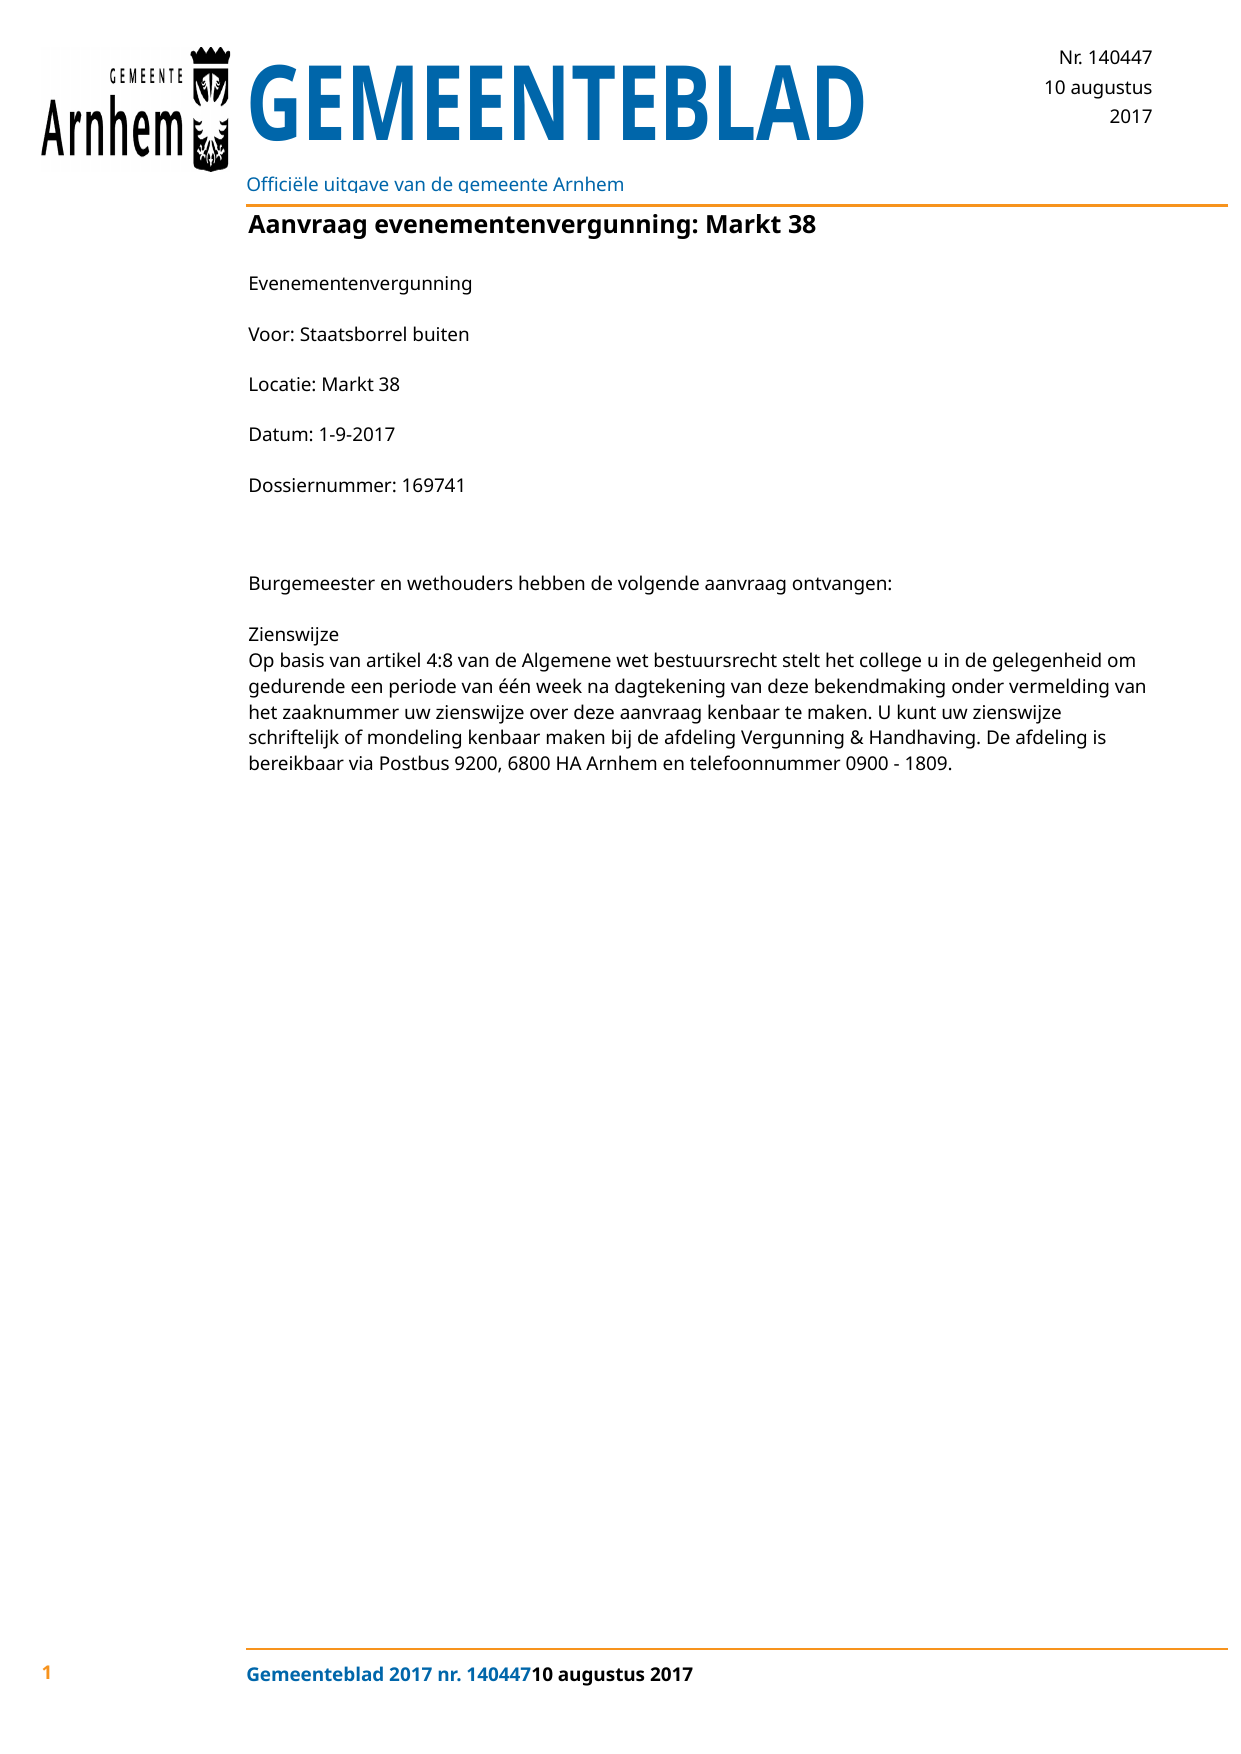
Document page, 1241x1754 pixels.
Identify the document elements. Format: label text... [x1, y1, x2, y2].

text Dossiernummer: 169741 [248, 472, 1152, 498]
text Aanvraag evenementenvergunning: Markt 38 [248, 207, 1152, 241]
text Locatie: Markt 38 [248, 371, 1152, 397]
text Burgemeester en wethouders hebben de volgende aanvraag ontvangen: [248, 570, 1152, 596]
text Zienswijze [248, 622, 1152, 647]
text Op basis van artikel 4:8 van de Algemene wet bestuursrecht stelt het college u in de gelegenheid om gedurende een periode van één week na dagtekening van deze bekendmaking onder vermelding van het zaaknummer uw zienswijze over deze aanvraag kenbaar te maken. U kunt uw zienswijze schriftelijk of mondeling kenbaar maken bij de afdeling Vergunning & Handhaving. De afdeling is bereikbaar via Postbus 9200, 6800 HA Arnhem en telefoonnummer 0900 - 1809. [248, 647, 1152, 776]
picture [41, 47, 231, 172]
text Evenementenvergunning [248, 270, 1152, 296]
text Voor: Staatsborrel buiten [248, 321, 1152, 346]
text Datum: 1-9-2017 [248, 422, 1152, 447]
